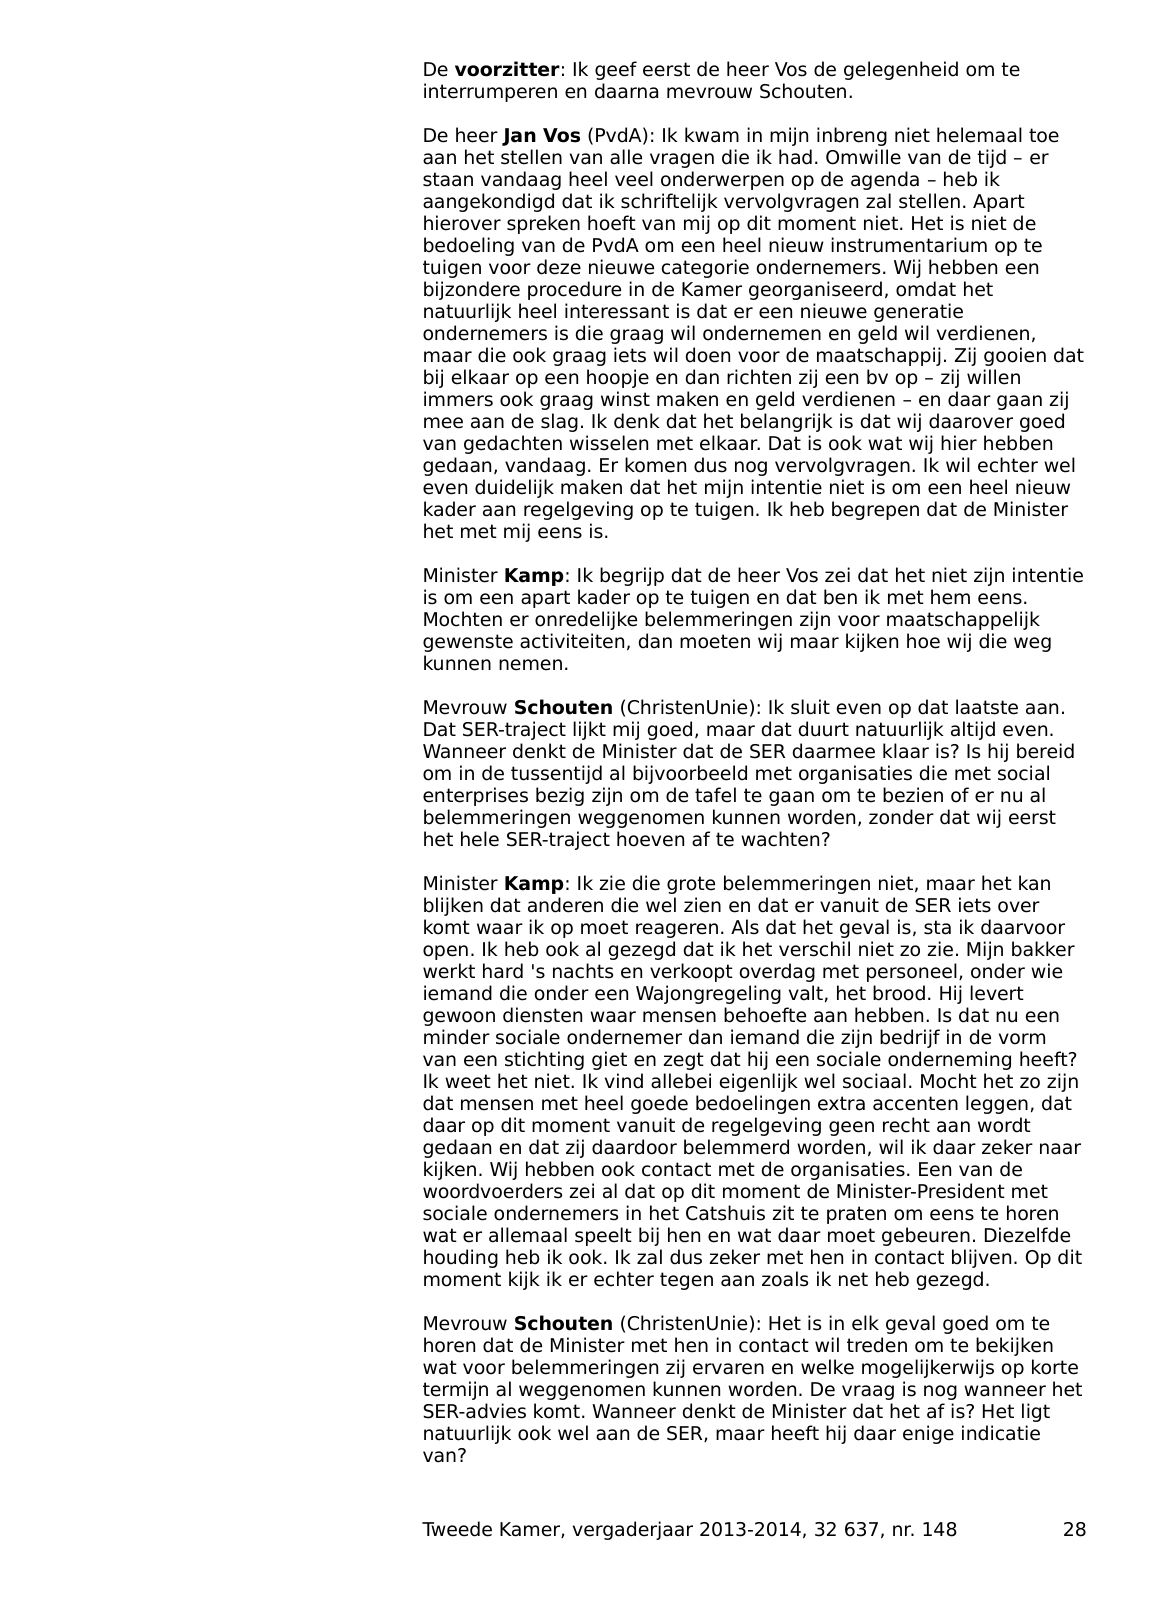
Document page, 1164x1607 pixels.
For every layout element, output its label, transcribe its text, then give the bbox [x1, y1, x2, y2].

text De voorzitter: Ik geef eerst de heer Vos de gelegenheid om te interrumperen en daarna mevrouw Schouten. [422, 59, 1087, 103]
text Minister Kamp: Ik zie die grote belemmeringen niet, maar het kan blijken dat anderen die wel zien en dat er vanuit de SER iets over komt waar ik op moet reageren. Als dat het geval is, sta ik daarvoor open. Ik heb ook al gezegd dat ik het verschil niet zo zie. Mijn bakker werkt hard 's nachts en verkoopt overdag met personeel, onder wie iemand die onder een Wajongregeling valt, het brood. Hij levert gewoon diensten waar mensen behoefte aan hebben. Is dat nu een minder sociale ondernemer dan iemand die zijn bedrijf in de vorm van een stichting giet en zegt dat hij een sociale onderneming heeft? Ik weet het niet. Ik vind allebei eigenlijk wel sociaal. Mocht het zo zijn dat mensen met heel goede bedoelingen extra accenten leggen, dat daar op dit moment vanuit de regelgeving geen recht aan wordt gedaan en dat zij daardoor belemmerd worden, wil ik daar zeker naar kijken. Wij hebben ook contact met de organisaties. Een van de woordvoerders zei al dat op dit moment de Minister-President met sociale ondernemers in het Catshuis zit te praten om eens te horen wat er allemaal speelt bij hen en wat daar moet gebeuren. Diezelfde houding heb ik ook. Ik zal dus zeker met hen in contact blijven. Op dit moment kijk ik er echter tegen aan zoals ik net heb gezegd. [422, 873, 1087, 1291]
text Mevrouw Schouten (ChristenUnie): Ik sluit even op dat laatste aan. Dat SER-traject lijkt mij goed, maar dat duurt natuurlijk altijd even. Wanneer denkt de Minister dat de SER daarmee klaar is? Is hij bereid om in de tussentijd al bijvoorbeeld met organisaties die met social enterprises bezig zijn om de tafel te gaan om te bezien of er nu al belemmeringen weggenomen kunnen worden, zonder dat wij eerst het hele SER-traject hoeven af te wachten? [422, 697, 1087, 851]
text Minister Kamp: Ik begrijp dat de heer Vos zei dat het niet zijn intentie is om een apart kader op te tuigen en dat ben ik met hem eens. Mochten er onredelijke belemmeringen zijn voor maatschappelijk gewenste activiteiten, dan moeten wij maar kijken hoe wij die weg kunnen nemen. [422, 565, 1087, 675]
text De heer Jan Vos (PvdA): Ik kwam in mijn inbreng niet helemaal toe aan het stellen van alle vragen die ik had. Omwille van de tijd – er staan vandaag heel veel onderwerpen op de agenda – heb ik aangekondigd dat ik schriftelijk vervolgvragen zal stellen. Apart hierover spreken hoeft van mij op dit moment niet. Het is niet de bedoeling van de PvdA om een heel nieuw instrumentarium op te tuigen voor deze nieuwe categorie ondernemers. Wij hebben een bijzondere procedure in de Kamer georganiseerd, omdat het natuurlijk heel interessant is dat er een nieuwe generatie ondernemers is die graag wil ondernemen en geld wil verdienen, maar die ook graag iets wil doen voor de maatschappij. Zij gooien dat bij elkaar op een hoopje en dan richten zij een bv op – zij willen immers ook graag winst maken en geld verdienen – en daar gaan zij mee aan de slag. Ik denk dat het belangrijk is dat wij daarover goed van gedachten wisselen met elkaar. Dat is ook wat wij hier hebben gedaan, vandaag. Er komen dus nog vervolgvragen. Ik wil echter wel even duidelijk maken dat het mijn intentie niet is om een heel nieuw kader aan regelgeving op te tuigen. Ik heb begrepen dat de Minister het met mij eens is. [422, 125, 1087, 543]
text Mevrouw Schouten (ChristenUnie): Het is in elk geval goed om te horen dat de Minister met hen in contact wil treden om te bekijken wat voor belemmeringen zij ervaren en welke mogelijkerwijs op korte termijn al weggenomen kunnen worden. De vraag is nog wanneer het SER-advies komt. Wanneer denkt de Minister dat het af is? Het ligt natuurlijk ook wel aan de SER, maar heeft hij daar enige indicatie van? [422, 1313, 1087, 1467]
